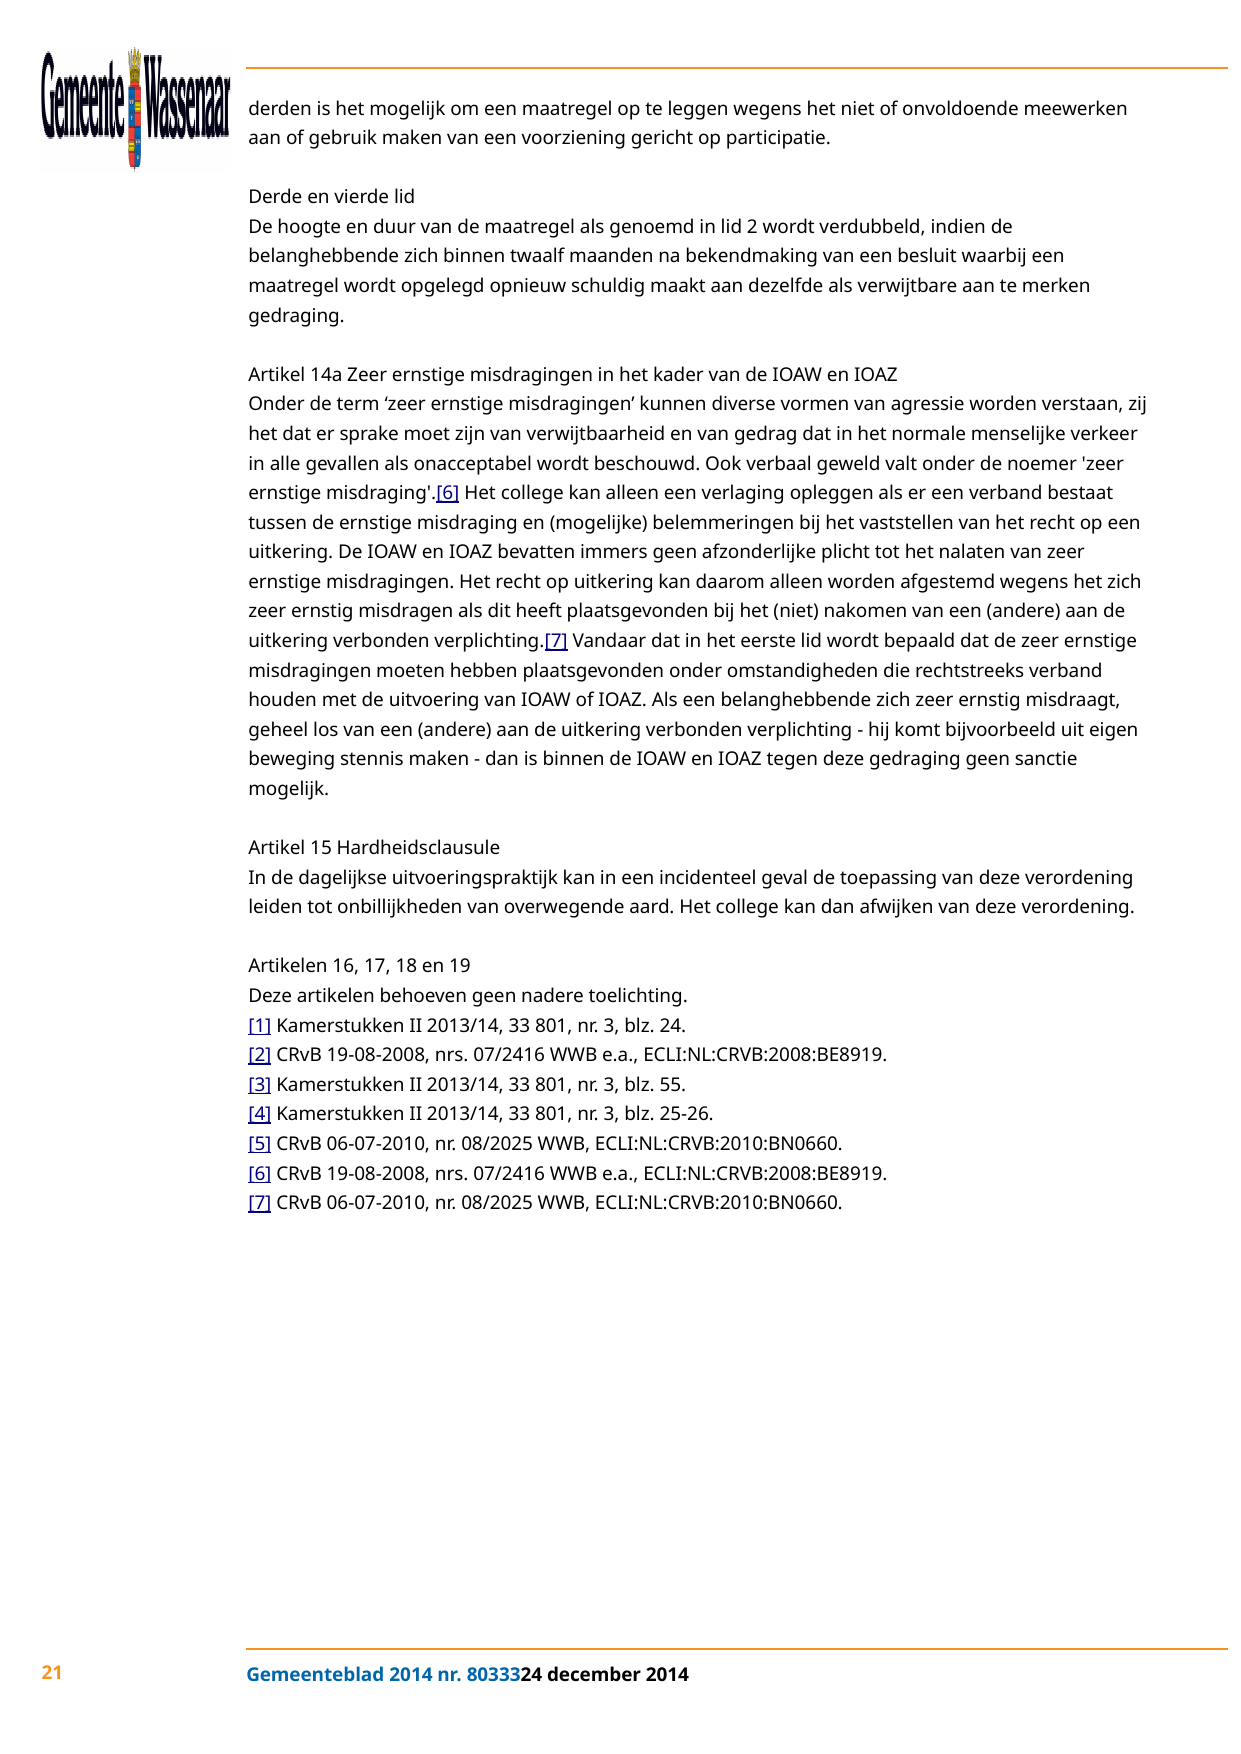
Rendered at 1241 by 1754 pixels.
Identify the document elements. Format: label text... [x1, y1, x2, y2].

text Onder de term ‘zeer ernstige misdragingen’ kunnen diverse vormen van agressie worden verstaan, zij het dat er sprake moet zijn van verwijtbaarheid en van gedrag dat in het normale menselijke verkeer in alle gevallen als onacceptabel wordt beschouwd. Ook verbaal geweld valt onder de noemer 'zeer ernstige misdraging'.[6] Het college kan alleen een verlaging opleggen als er een verband bestaat tussen de ernstige misdraging en (mogelijke) belemmeringen bij het vaststellen van het recht op een uitkering. De IOAW en IOAZ bevatten immers geen afzonderlijke plicht tot het nalaten van zeer ernstige misdragingen. Het recht op uitkering kan daarom alleen worden afgestemd wegens het zich zeer ernstig misdragen als dit heeft plaatsgevonden bij het (niet) nakomen van een (andere) aan de uitkering verbonden verplichting.[7] Vandaar dat in het eerste lid wordt bepaald dat de zeer ernstige misdragingen moeten hebben plaatsgevonden onder omstandigheden die rechtstreeks verband houden met de uitvoering van IOAW of IOAZ. Als een belanghebbende zich zeer ernstig misdraagt, geheel los van een (andere) aan de uitkering verbonden verplichting - hij komt bijvoorbeeld uit eigen beweging stennis maken - dan is binnen de IOAW en IOAZ tegen deze gedraging geen sanctie mogelijk. [248, 391, 1152, 801]
text In de dagelijkse uitvoeringspraktijk kan in een incidenteel geval de toepassing van deze verordening leiden tot onbillijkheden van overwegende aard. Het college kan dan afwijken van deze verordening. [248, 864, 1152, 919]
text [4] Kamerstukken II 2013/14, 33 801, nr. 3, blz. 25-26. [248, 1101, 1152, 1126]
text Artikel 15 Hardheidsclausule [248, 834, 1152, 860]
text derden is het mogelijk om een maatregel op te leggen wegens het niet of onvoldoende meewerken aan of gebruik maken van een voorziening gericht op participatie. [248, 95, 1152, 150]
text Artikel 14a Zeer ernstige misdragingen in het kader van de IOAW en IOAZ [248, 361, 1152, 387]
text Deze artikelen behoeven geen nadere toelichting. [248, 982, 1152, 1008]
text Derde en vierde lid [248, 183, 1152, 209]
text Artikelen 16, 17, 18 en 19 [248, 953, 1152, 978]
text [7] CRvB 06-07-2010, nr. 08/2025 WWB, ECLI:NL:CRVB:2010:BN0660. [248, 1189, 1152, 1215]
text [3] Kamerstukken II 2013/14, 33 801, nr. 3, blz. 55. [248, 1071, 1152, 1097]
picture [41, 47, 231, 172]
text [2] CRvB 19-08-2008, nrs. 07/2416 WWB e.a., ECLI:NL:CRVB:2008:BE8919. [248, 1041, 1152, 1067]
text [6] CRvB 19-08-2008, nrs. 07/2416 WWB e.a., ECLI:NL:CRVB:2008:BE8919. [248, 1160, 1152, 1186]
text De hoogte en duur van de maatregel als genoemd in lid 2 wordt verdubbeld, indien de belanghebbende zich binnen twaalf maanden na bekendmaking van een besluit waarbij een maatregel wordt opgelegd opnieuw schuldig maakt aan dezelfde als verwijtbare aan te merken gedraging. [248, 213, 1152, 328]
text [5] CRvB 06-07-2010, nr. 08/2025 WWB, ECLI:NL:CRVB:2010:BN0660. [248, 1130, 1152, 1156]
text [1] Kamerstukken II 2013/14, 33 801, nr. 3, blz. 24. [248, 1012, 1152, 1038]
